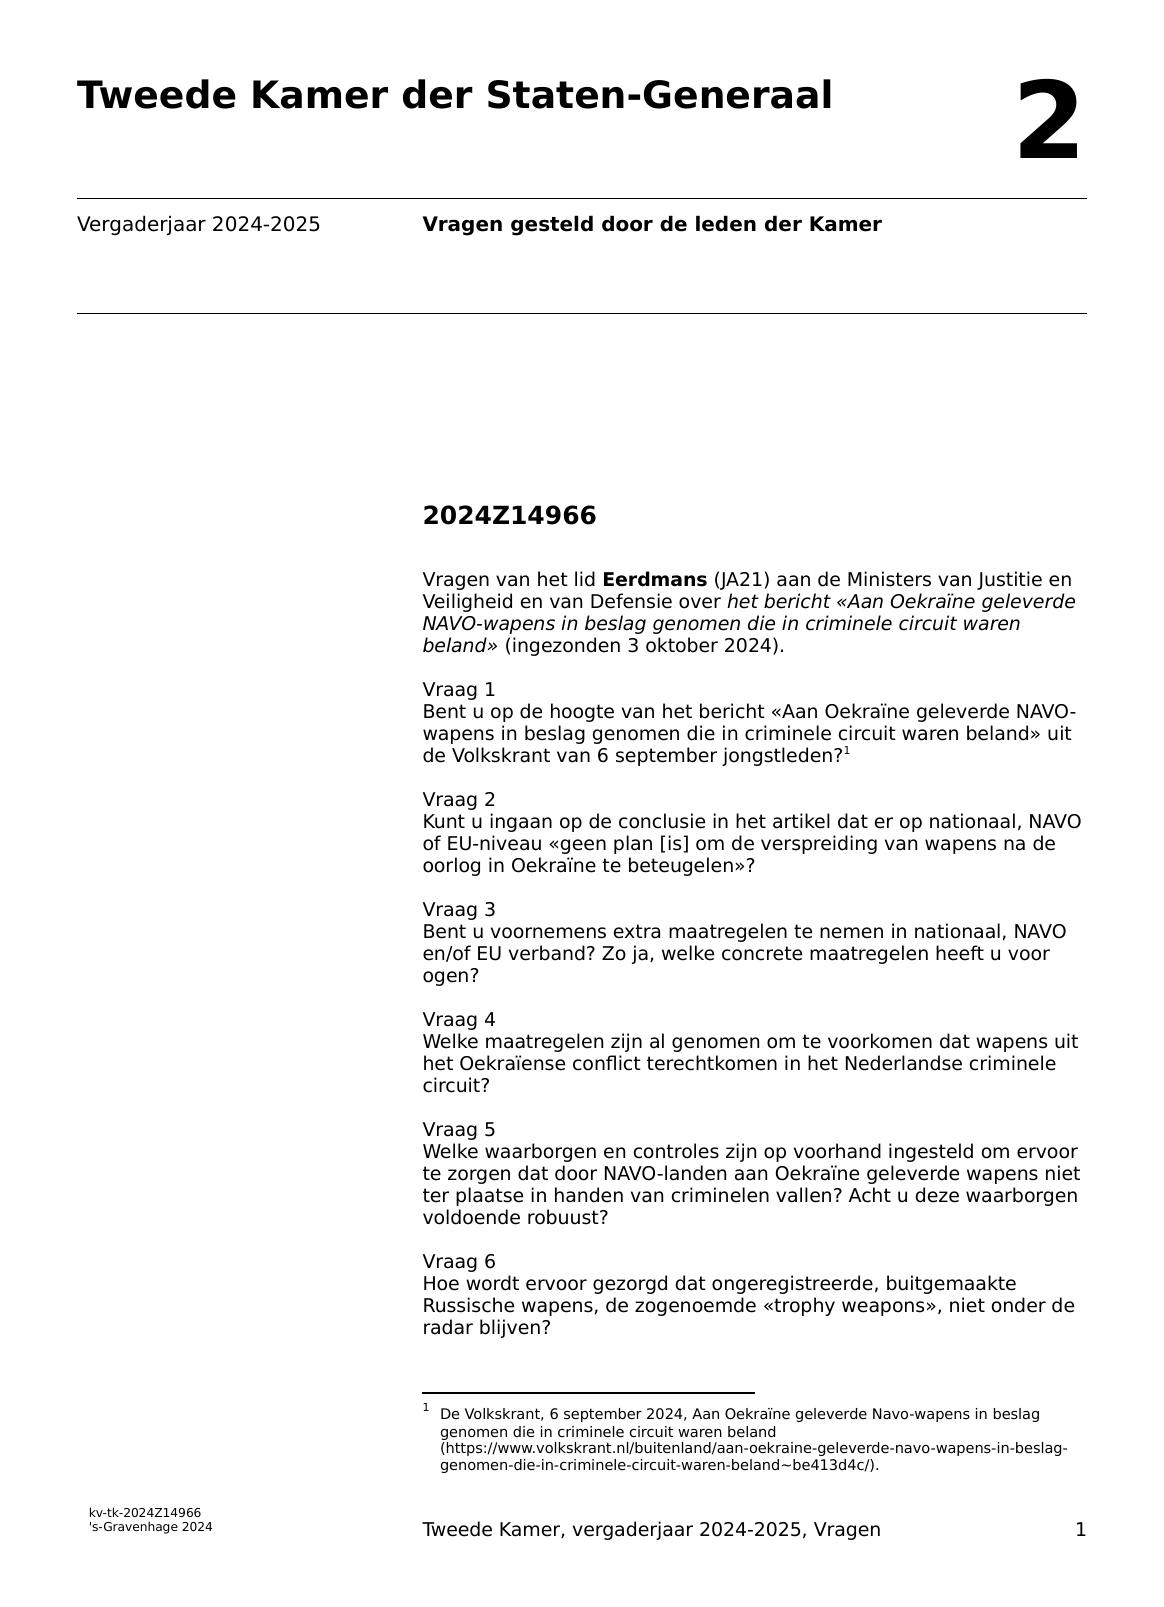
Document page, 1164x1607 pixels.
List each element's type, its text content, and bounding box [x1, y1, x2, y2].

text Hoe wordt ervoor gezorgd dat ongeregistreerde, buitgemaakte Russische wapens, de zogenoemde «trophy weapons», niet onder de radar blijven? [422, 1273, 1087, 1339]
text Vraag 5 [422, 1119, 1087, 1141]
text 2024Z14966 [422, 501, 1087, 531]
table_cell Vragen gesteld door de leden der Kamer [422, 199, 1087, 313]
text Kunt u ingaan op de conclusie in het artikel dat er op nationaal, NAVO of EU-niveau «geen plan [is] om de verspreiding van wapens na de oorlog in Oekraïne te beteugelen»? [422, 811, 1087, 877]
text Welke waarborgen en controles zijn op voorhand ingesteld om ervoor te zorgen dat door NAVO-landen aan Oekraïne geleverde wapens niet ter plaatse in handen van criminelen vallen? Acht u deze waarborgen voldoende robuust? [422, 1141, 1087, 1229]
text Bent u op de hoogte van het bericht «Aan Oekraïne geleverde NAVO-wapens in beslag genomen die in criminele circuit waren beland» uit de Volkskrant van 6 september jongstleden? [422, 701, 1087, 767]
text De Volkskrant, 6 september 2024, Aan Oekraïne geleverde Navo-wapens in beslag genomen die in criminele circuit waren beland (https://www.volkskrant.nl/buitenland/aan-oekraine-geleverde-navo-wapens-in-beslag-genomen-die-in-criminele-circuit-waren-beland~be413d4c/). [422, 1402, 1087, 1474]
text Vraag 6 [422, 1251, 1087, 1273]
table_cell Vergaderjaar 2024-2025 [77, 199, 422, 313]
text Vraag 1 [422, 679, 1087, 701]
text Vraag 4 [422, 1009, 1087, 1031]
text kv-tk-2024Z14966 [88, 1506, 323, 1520]
text 's-Gravenhage 2024 [88, 1520, 323, 1534]
table_header 2 [886, 59, 1087, 198]
text Vraag 2 [422, 789, 1087, 811]
text Vragen van het lid Eerdmans (JA21) aan de Ministers van Justitie en Veiligheid en van Defensie over het bericht «Aan Oekraïne geleverde NAVO-wapens in beslag genomen die in criminele circuit waren beland» (ingezonden 3 oktober 2024). [422, 569, 1087, 657]
text Bent u voornemens extra maatregelen te nemen in nationaal, NAVO en/of EU verband? Zo ja, welke concrete maatregelen heeft u voor ogen? [422, 921, 1087, 987]
table_header Tweede Kamer der Staten-Generaal [77, 59, 886, 198]
text Welke maatregelen zijn al genomen om te voorkomen dat wapens uit het Oekraïense conflict terechtkomen in het Nederlandse criminele circuit? [422, 1031, 1087, 1097]
text Vraag 3 [422, 899, 1087, 921]
